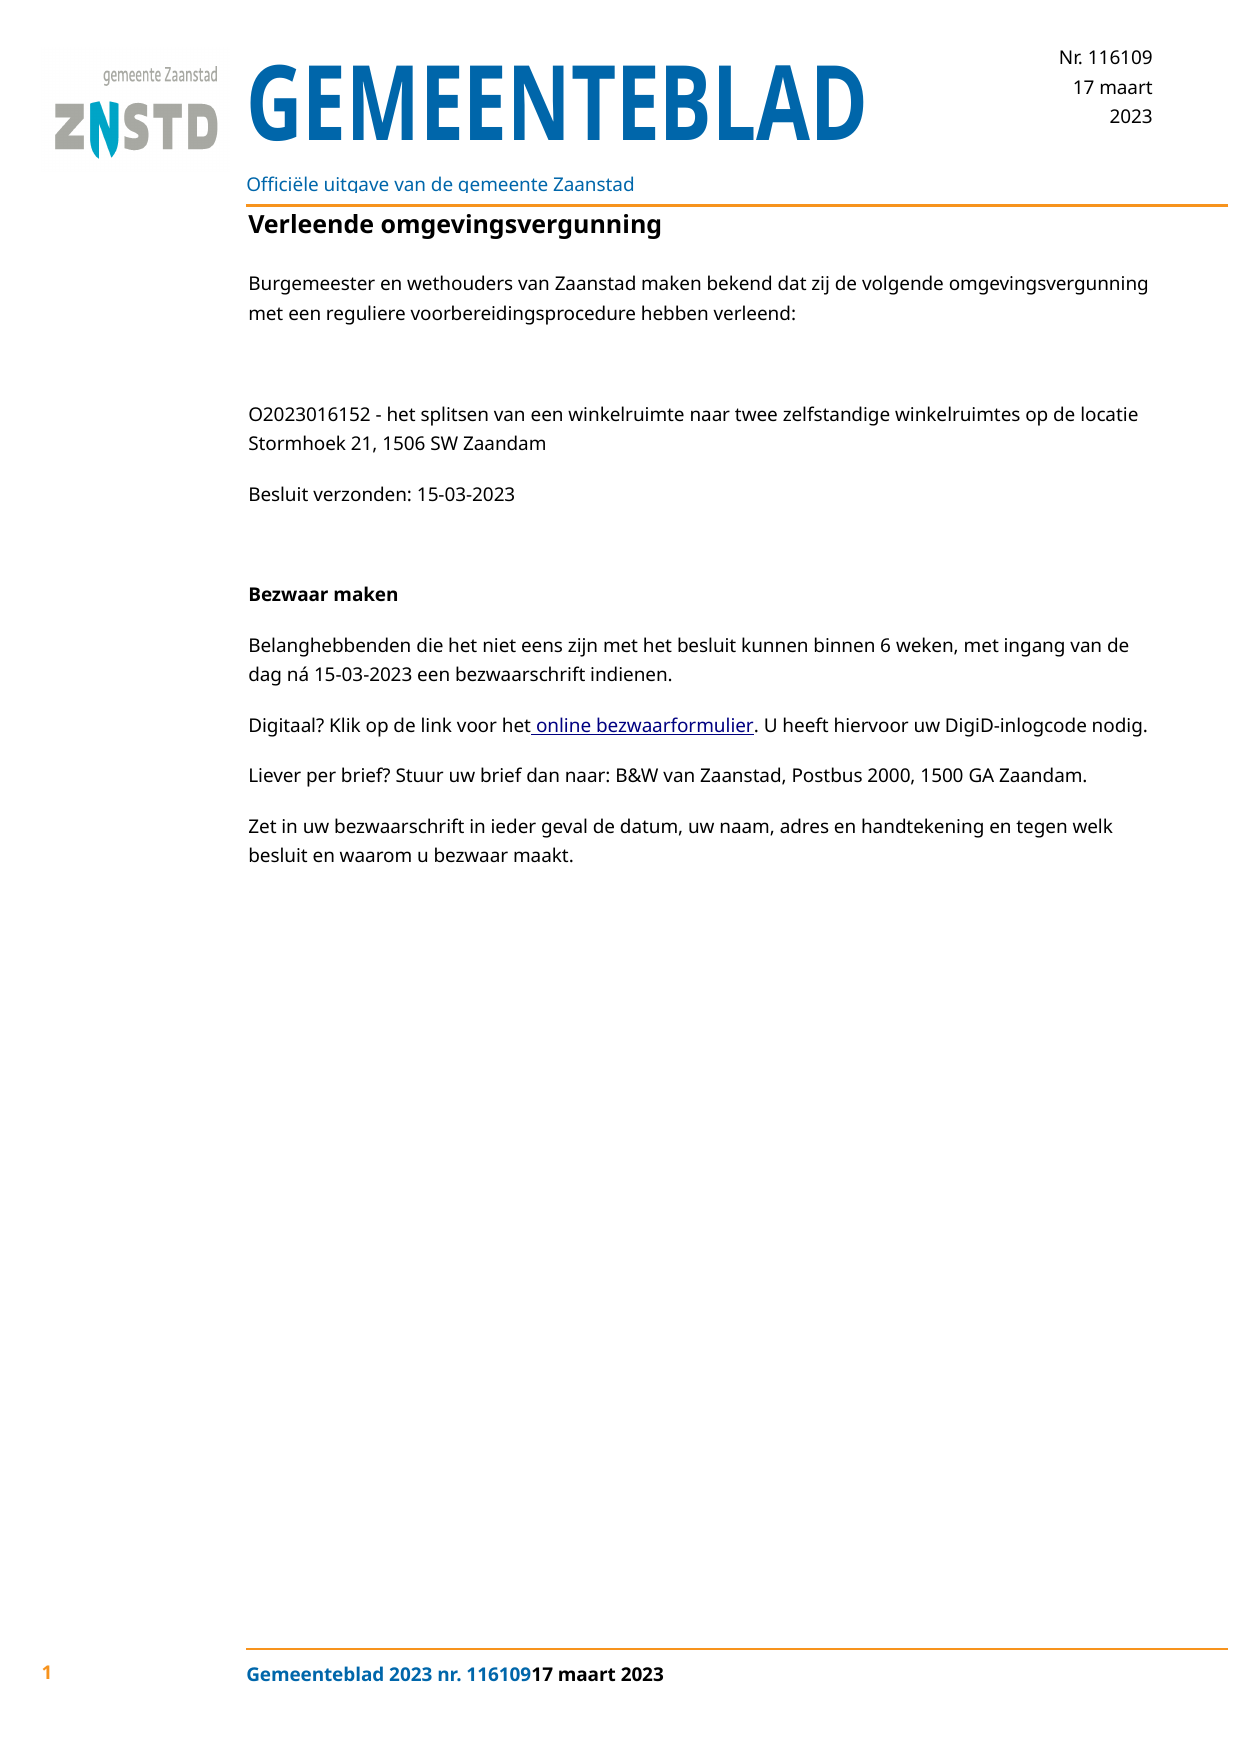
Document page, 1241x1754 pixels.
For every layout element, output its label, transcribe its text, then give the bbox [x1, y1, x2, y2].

text Belanghebbenden die het niet eens zijn met het besluit kunnen binnen 6 weken, met ingang van de dag ná 15-03-2023 een bezwaarschrift indienen. [248, 632, 1152, 687]
text Digitaal? Klik op de link voor het online bezwaarformulier. U heeft hiervoor uw DigiD-inlogcode nodig. [248, 712, 1152, 738]
text Burgemeester en wethouders van Zaanstad maken bekend dat zij de volgende omgevingsvergunning met een reguliere voorbereidingsprocedure hebben verleend: [248, 270, 1152, 326]
text Besluit verzonden: 15-03-2023 [248, 481, 1152, 506]
picture [41, 47, 231, 172]
text Liever per brief? Stuur uw brief dan naar: B&W van Zaanstad, Postbus 2000, 1500 GA Zaandam. [248, 762, 1152, 788]
text Zet in uw bezwaarschrift in ieder geval de datum, uw naam, adres en handtekening en tegen welk besluit en waarom u bezwaar maakt. [248, 813, 1152, 868]
text Bezwaar maken [248, 582, 1152, 607]
text Verleende omgevingsvergunning [248, 207, 1152, 241]
text O2023016152 - het splitsen van een winkelruimte naar twee zelfstandige winkelruimtes op de locatie Stormhoek 21, 1506 SW Zaandam [248, 401, 1152, 456]
